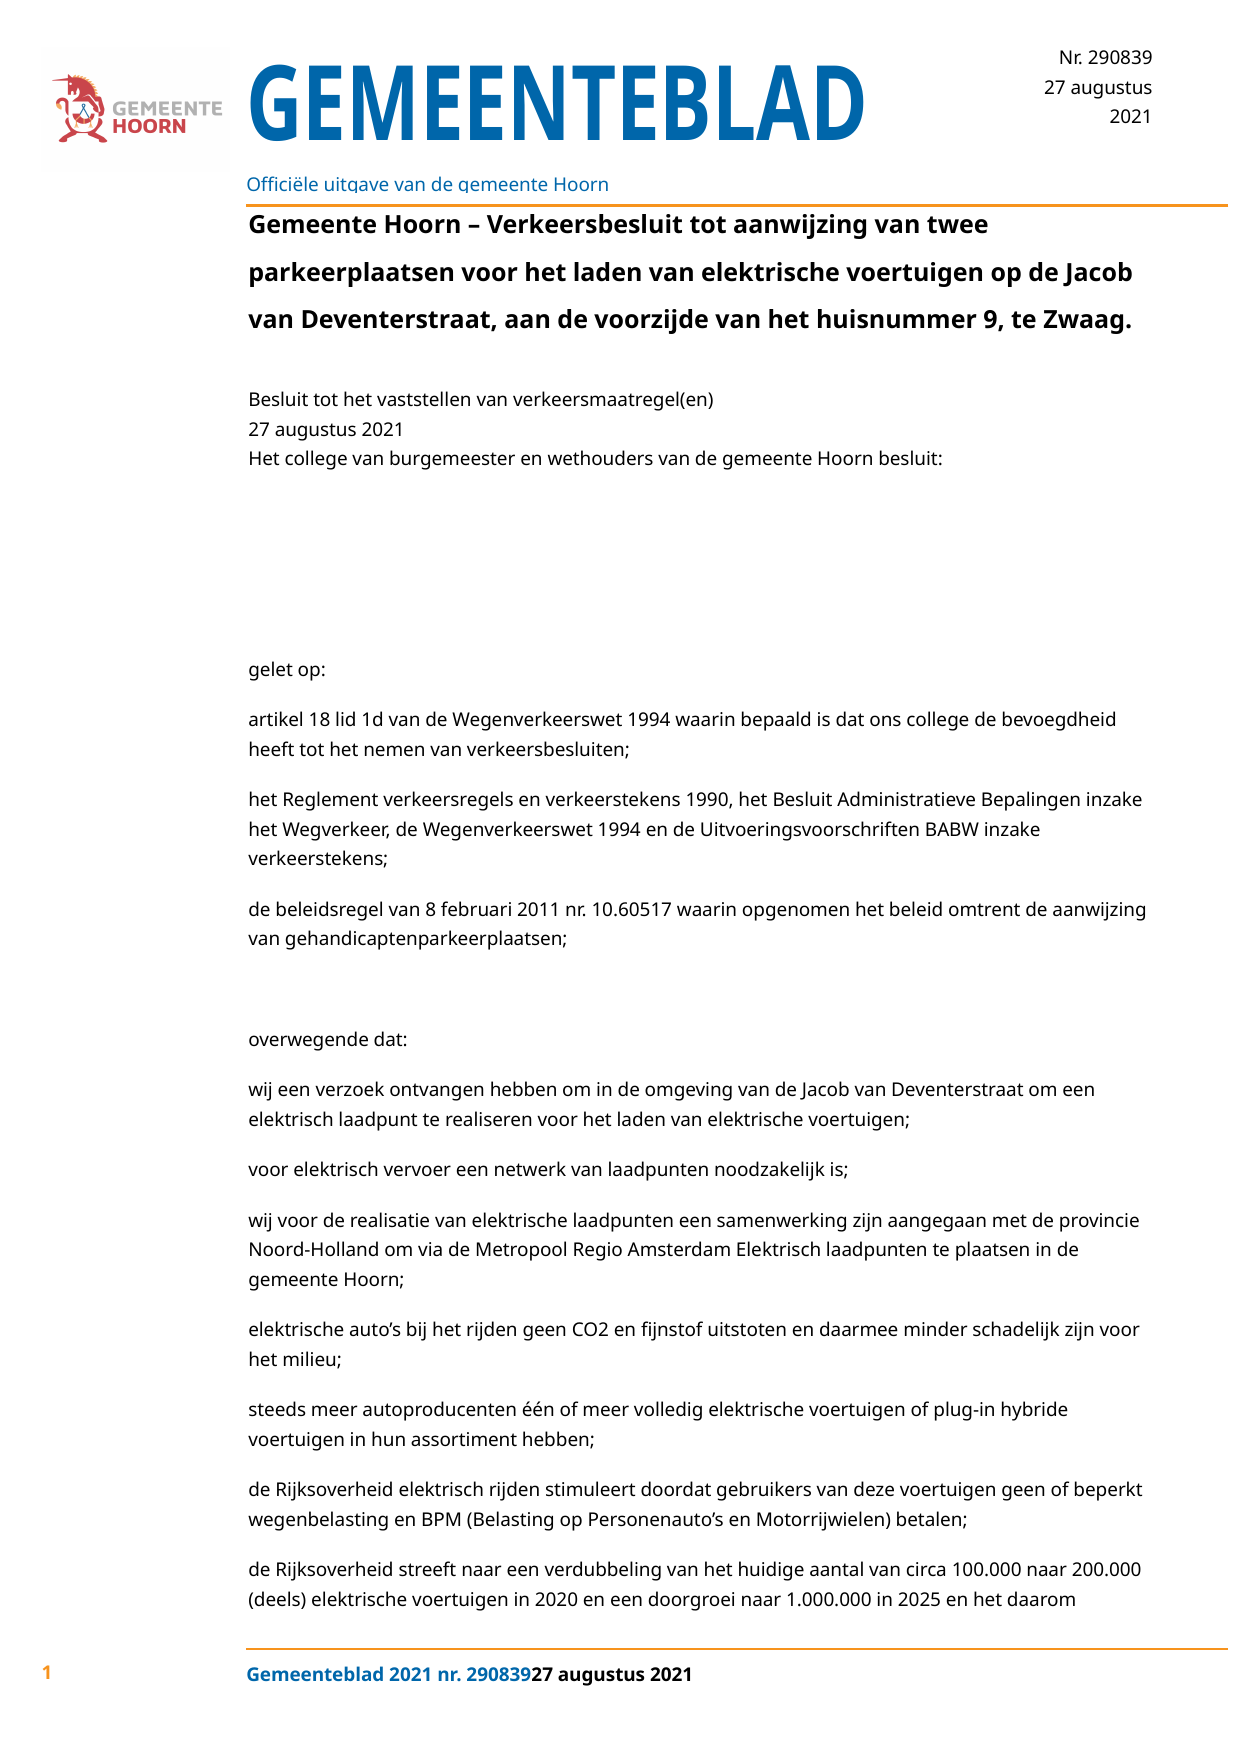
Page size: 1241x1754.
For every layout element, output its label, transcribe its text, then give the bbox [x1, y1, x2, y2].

text steeds meer autoproducenten één of meer volledig elektrische voertuigen of plug-in hybride voertuigen in hun assortiment hebben; [248, 1397, 1152, 1452]
text Gemeente Hoorn – Verkeersbesluit tot aanwijzing van twee parkeerplaatsen voor het laden van elektrische voertuigen op de Jacob van Deventerstraat, aan de voorzijde van het huisnummer 9, te Zwaag. [248, 207, 1152, 336]
text artikel 18 lid 1d van de Wegenverkeerswet 1994 waarin bepaald is dat ons college de bevoegdheid heeft tot het nemen van verkeersbesluiten; [248, 706, 1152, 762]
text wij voor de realisatie van elektrische laadpunten een samenwerking zijn aangegaan met de provincie Noord-Holland om via de Metropool Regio Amsterdam Elektrisch laadpunten te plaatsen in de gemeente Hoorn; [248, 1207, 1152, 1292]
text voor elektrisch vervoer een netwerk van laadpunten noodzakelijk is; [248, 1157, 1152, 1182]
text Het college van burgemeester en wethouders van de gemeente Hoorn besluit: [248, 445, 1152, 471]
picture [41, 47, 231, 172]
text overwegende dat: [248, 1026, 1152, 1052]
text elektrische auto’s bij het rijden geen CO2 en fijnstof uitstoten en daarmee minder schadelijk zijn voor het milieu; [248, 1317, 1152, 1372]
text 27 augustus 2021 [248, 416, 1152, 442]
text de Rijksoverheid streeft naar een verdubbeling van het huidige aantal van circa 100.000 naar 200.000 (deels) elektrische voertuigen in 2020 en een doorgroei naar 1.000.000 in 2025 en het daarom [248, 1557, 1152, 1612]
text wij een verzoek ontvangen hebben om in de omgeving van de Jacob van Deventerstraat om een elektrisch laadpunt te realiseren voor het laden van elektrische voertuigen; [248, 1077, 1152, 1132]
text Besluit tot het vaststellen van verkeersmaatregel(en) [248, 386, 1152, 412]
text de beleidsregel van 8 februari 2011 nr. 10.60517 waarin opgenomen het beleid omtrent de aanwijzing van gehandicaptenparkeerplaatsen; [248, 896, 1152, 951]
text de Rijksoverheid elektrisch rijden stimuleert doordat gebruikers van deze voertuigen geen of beperkt wegenbelasting en BPM (Belasting op Personenauto’s en Motorrijwielen) betalen; [248, 1477, 1152, 1532]
text het Reglement verkeersregels en verkeerstekens 1990, het Besluit Administratieve Bepalingen inzake het Wegverkeer, de Wegenverkeerswet 1994 en de Uitvoeringsvoorschriften BABW inzake verkeerstekens; [248, 786, 1152, 871]
text gelet op: [248, 656, 1152, 682]
